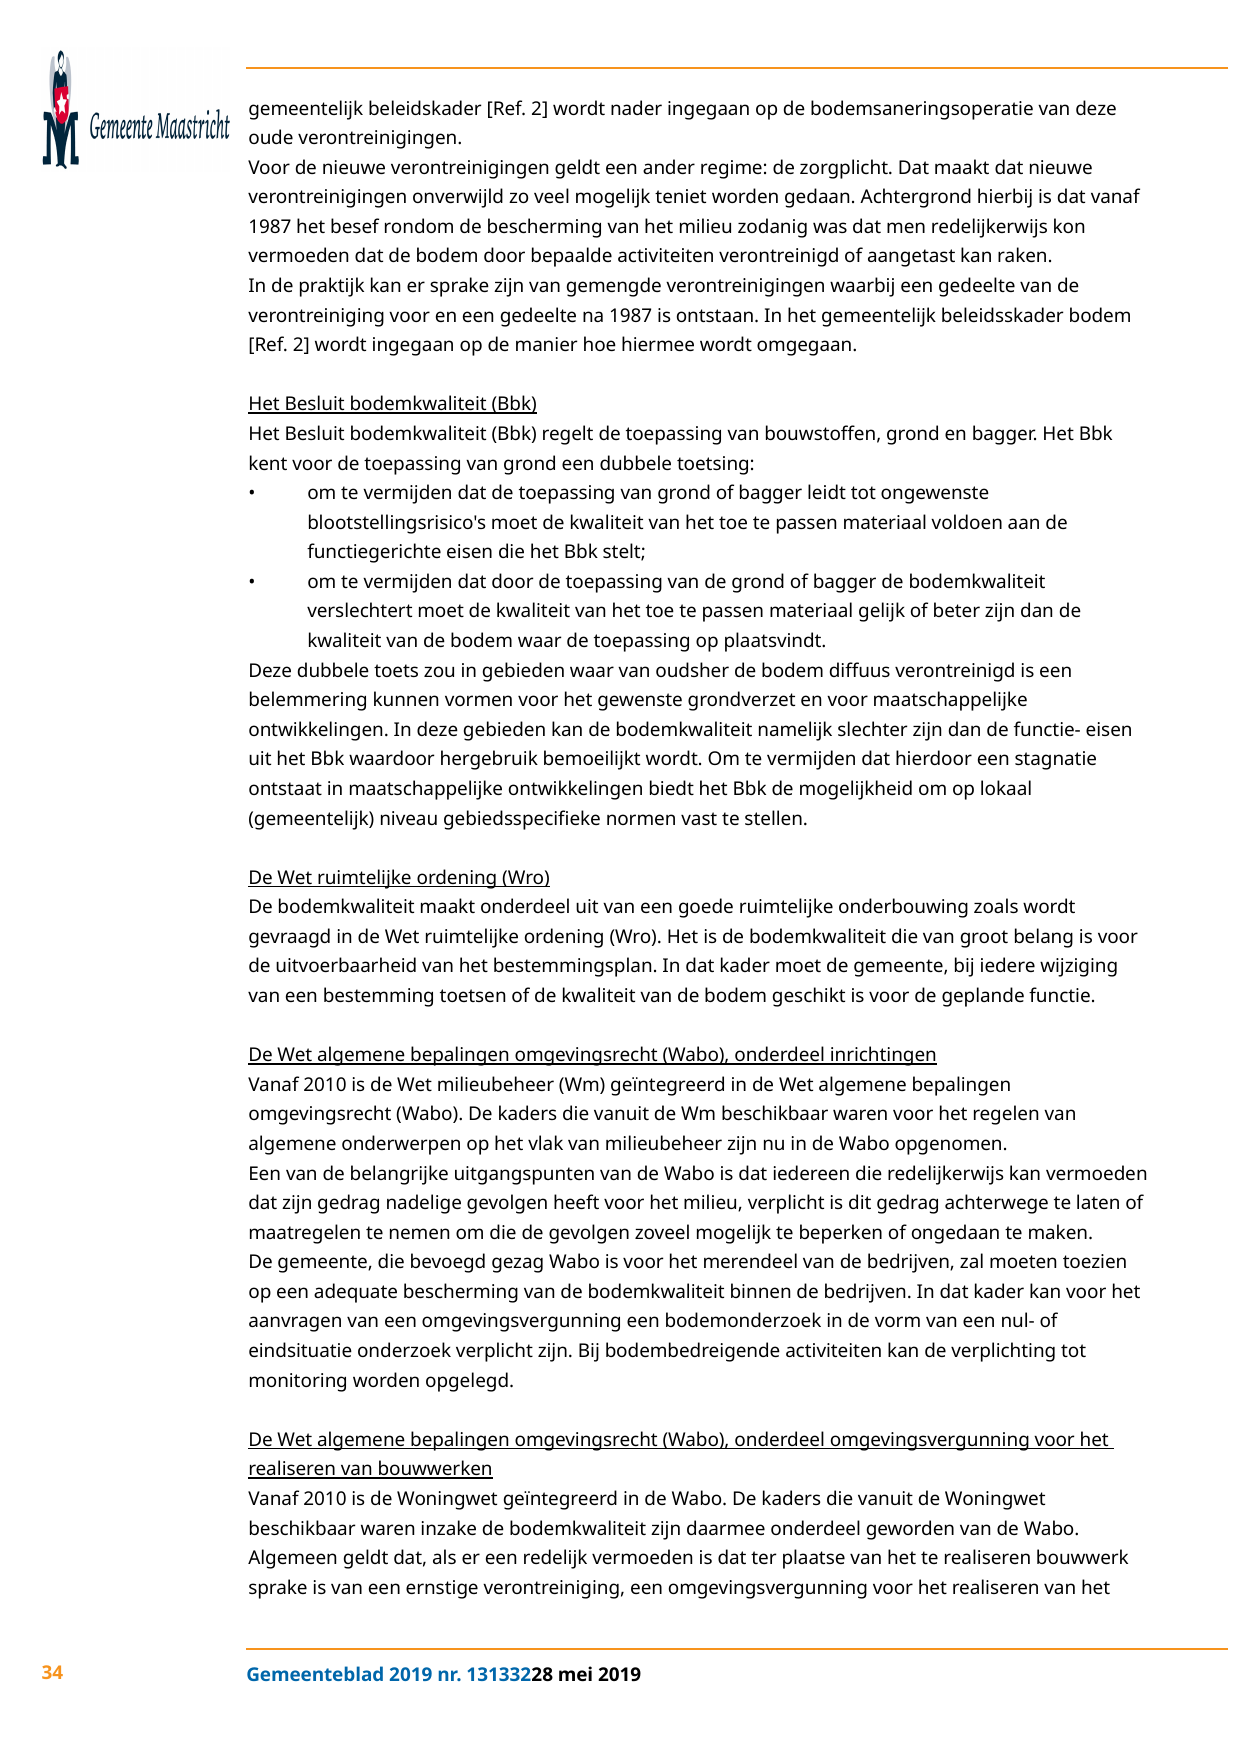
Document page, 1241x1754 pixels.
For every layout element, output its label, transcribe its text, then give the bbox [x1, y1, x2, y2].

text In de praktijk kan er sprake zijn van gemengde verontreinigingen waarbij een gedeelte van de verontreiniging voor en een gedeelte na 1987 is ontstaan. In het gemeentelijk beleidsskader bodem [Ref. 2] wordt ingegaan op de manier hoe hiermee wordt omgegaan. [248, 272, 1152, 357]
text Vanaf 2010 is de Wet milieubeheer (Wm) geïntegreerd in de Wet algemene bepalingen omgevingsrecht (Wabo). De kaders die vanuit de Wm beschikbaar waren voor het regelen van algemene onderwerpen op het vlak van milieubeheer zijn nu in de Wabo opgenomen. [248, 1071, 1152, 1156]
text De Wet ruimtelijke ordening (Wro) [248, 864, 1152, 890]
text Het Besluit bodemkwaliteit (Bbk) [248, 391, 1152, 416]
text De bodemkwaliteit maakt onderdeel uit van een goede ruimtelijke onderbouwing zoals wordt gevraagd in de Wet ruimtelijke ordening (Wro). Het is de bodemkwaliteit die van groot belang is voor de uitvoerbaarheid van het bestemmingsplan. In dat kader moet de gemeente, bij iedere wijziging van een bestemming toetsen of de kwaliteit van de bodem geschikt is voor de geplande functie. [248, 893, 1152, 1008]
list om te vermijden dat door de toepassing van de grond of bagger de bodemkwaliteit verslechtert moet de kwaliteit van het toe te passen materiaal gelijk of beter zijn dan de kwaliteit van de bodem waar de toepassing op plaatsvindt. [248, 568, 1152, 653]
text gemeentelijk beleidskader [Ref. 2] wordt nader ingegaan op de bodemsaneringsoperatie van deze oude verontreinigingen. [248, 95, 1152, 150]
text Een van de belangrijke uitgangspunten van de Wabo is dat iedereen die redelijkerwijs kan vermoeden dat zijn gedrag nadelige gevolgen heeft voor het milieu, verplicht is dit gedrag achterwege te laten of maatregelen te nemen om die de gevolgen zoveel mogelijk te beperken of ongedaan te maken. [248, 1160, 1152, 1245]
text De Wet algemene bepalingen omgevingsrecht (Wabo), onderdeel inrichtingen [248, 1041, 1152, 1067]
text Vanaf 2010 is de Woningwet geïntegreerd in de Wabo. De kaders die vanuit de Woningwet beschikbaar waren inzake de bodemkwaliteit zijn daarmee onderdeel geworden van de Wabo. Algemeen geldt dat, als er een redelijk vermoeden is dat ter plaatse van het te realiseren bouwwerk sprake is van een ernstige verontreiniging, een omgevingsvergunning voor het realiseren van het [248, 1485, 1152, 1600]
text Het Besluit bodemkwaliteit (Bbk) regelt de toepassing van bouwstoffen, grond en bagger. Het Bbk kent voor de toepassing van grond een dubbele toetsing: [248, 420, 1152, 476]
text Deze dubbele toets zou in gebieden waar van oudsher de bodem diffuus verontreinigd is een belemmering kunnen vormen voor het gewenste grondverzet en voor maatschappelijke ontwikkelingen. In deze gebieden kan de bodemkwaliteit namelijk slechter zijn dan de functie- eisen uit het Bbk waardoor hergebruik bemoeilijkt wordt. Om te vermijden dat hierdoor een stagnatie ontstaat in maatschappelijke ontwikkelingen biedt het Bbk de mogelijkheid om op lokaal (gemeentelijk) niveau gebiedsspecifieke normen vast te stellen. [248, 657, 1152, 831]
picture [41, 47, 231, 172]
list om te vermijden dat de toepassing van grond of bagger leidt tot ongewenste blootstellingsrisico's moet de kwaliteit van het toe te passen materiaal voldoen aan de functiegerichte eisen die het Bbk stelt; [248, 479, 1152, 564]
text De Wet algemene bepalingen omgevingsrecht (Wabo), onderdeel omgevingsvergunning voor het realiseren van bouwwerken [248, 1426, 1152, 1481]
text Voor de nieuwe verontreinigingen geldt een ander regime: de zorgplicht. Dat maakt dat nieuwe verontreinigingen onverwijld zo veel mogelijk teniet worden gedaan. Achtergrond hierbij is dat vanaf 1987 het besef rondom de bescherming van het milieu zodanig was dat men redelijkerwijs kon vermoeden dat de bodem door bepaalde activiteiten verontreinigd of aangetast kan raken. [248, 154, 1152, 268]
text De gemeente, die bevoegd gezag Wabo is voor het merendeel van de bedrijven, zal moeten toezien op een adequate bescherming van de bodemkwaliteit binnen de bedrijven. In dat kader kan voor het aanvragen van een omgevingsvergunning een bodemonderzoek in de vorm van een nul- of eindsituatie onderzoek verplicht zijn. Bij bodembedreigende activiteiten kan de verplichting tot monitoring worden opgelegd. [248, 1248, 1152, 1393]
